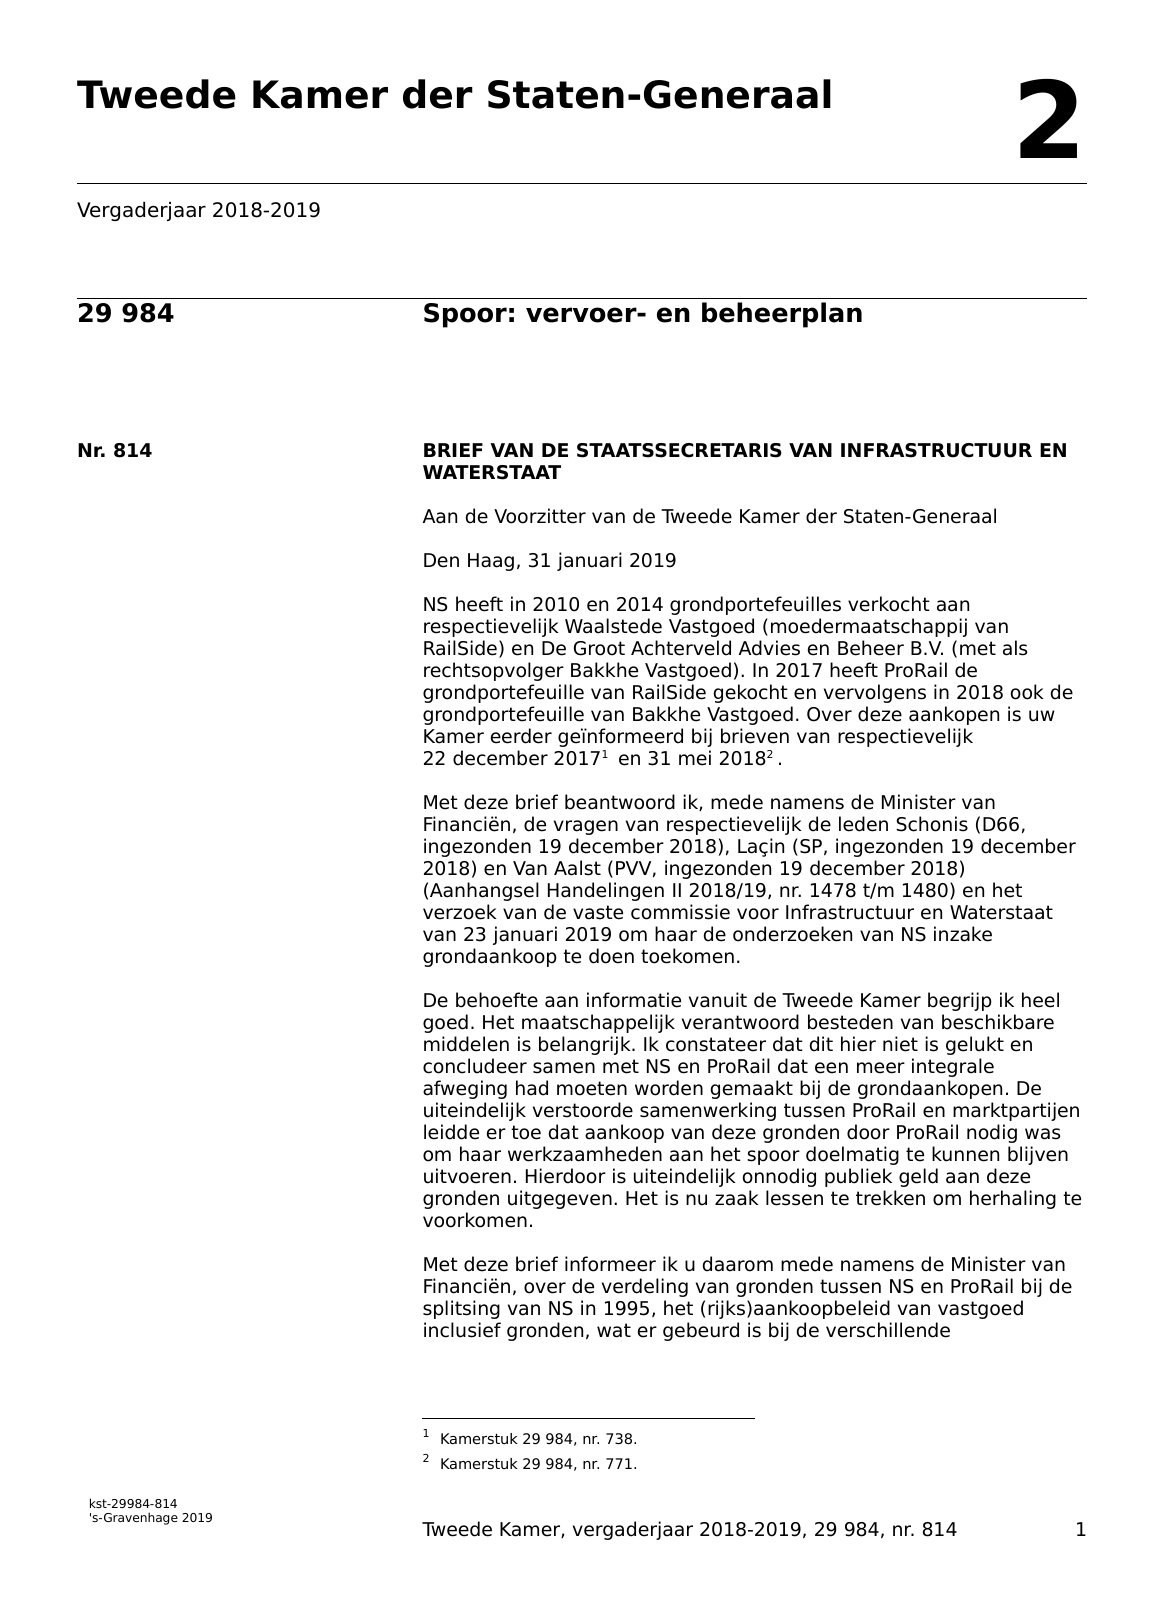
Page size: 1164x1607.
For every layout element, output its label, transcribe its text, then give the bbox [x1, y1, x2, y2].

subtitle Nr. 814 BRIEF VAN DE STAATSSECRETARIS VAN INFRASTRUCTUUR EN WATERSTAAT [77, 440, 1087, 484]
text Kamerstuk 29 984, nr. 738. [422, 1427, 1087, 1449]
table_header 2 [886, 59, 1087, 183]
text Met deze brief beantwoord ik, mede namens de Minister van Financiën, de vragen van respectievelijk de leden Schonis (D66, ingezonden 19 december 2018), Laçin (SP, ingezonden 19 december 2018) en Van Aalst (PVV, ingezonden 19 december 2018) (Aanhangsel Handelingen II 2018/19, nr. 1478 t/m 1480) en het verzoek van de vaste commissie voor Infrastructuur en Waterstaat van 23 januari 2019 om haar de onderzoeken van NS inzake grondaankoop te doen toekomen. [422, 792, 1087, 968]
text Aan de Voorzitter van de Tweede Kamer der Staten-Generaal [422, 506, 1087, 528]
text NS heeft in 2010 en 2014 grondportefeuilles verkocht aan respectievelijk Waalstede Vastgoed (moedermaatschappij van RailSide) en De Groot Achterveld Advies en Beheer B.V. (met als rechtsopvolger Bakkhe Vastgoed). In 2017 heeft ProRail de grondportefeuille van RailSide gekocht en vervolgens in 2018 ook de grondportefeuille van Bakkhe Vastgoed. Over deze aankopen is uw Kamer eerder geïnformeerd bij brieven van respectievelijk 22 december 2017 en 31 mei 2018. [422, 594, 1087, 770]
text Met deze brief informeer ik u daarom mede namens de Minister van Financiën, over de verdeling van gronden tussen NS en ProRail bij de splitsing van NS in 1995, het (rijks)aankoopbeleid van vastgoed inclusief gronden, wat er gebeurd is bij de verschillende [422, 1254, 1087, 1342]
text Kamerstuk 29 984, nr. 771. [422, 1452, 1087, 1474]
text kst-29984-814 [88, 1497, 323, 1511]
table_cell Vergaderjaar 2018-2019 [77, 184, 1087, 298]
text 's-Gravenhage 2019 [88, 1511, 323, 1525]
subtitle 29 984 Spoor: vervoer- en beheerplan [77, 299, 1087, 329]
text Den Haag, 31 januari 2019 [422, 550, 1087, 572]
text De behoefte aan informatie vanuit de Tweede Kamer begrijp ik heel goed. Het maatschappelijk verantwoord besteden van beschikbare middelen is belangrijk. Ik constateer dat dit hier niet is gelukt en concludeer samen met NS en ProRail dat een meer integrale afweging had moeten worden gemaakt bij de grondaankopen. De uiteindelijk verstoorde samenwerking tussen ProRail en marktpartijen leidde er toe dat aankoop van deze gronden door ProRail nodig was om haar werkzaamheden aan het spoor doelmatig te kunnen blijven uitvoeren. Hierdoor is uiteindelijk onnodig publiek geld aan deze gronden uitgegeven. Het is nu zaak lessen te trekken om herhaling te voorkomen. [422, 990, 1087, 1232]
table_header Tweede Kamer der Staten-Generaal [77, 59, 886, 183]
